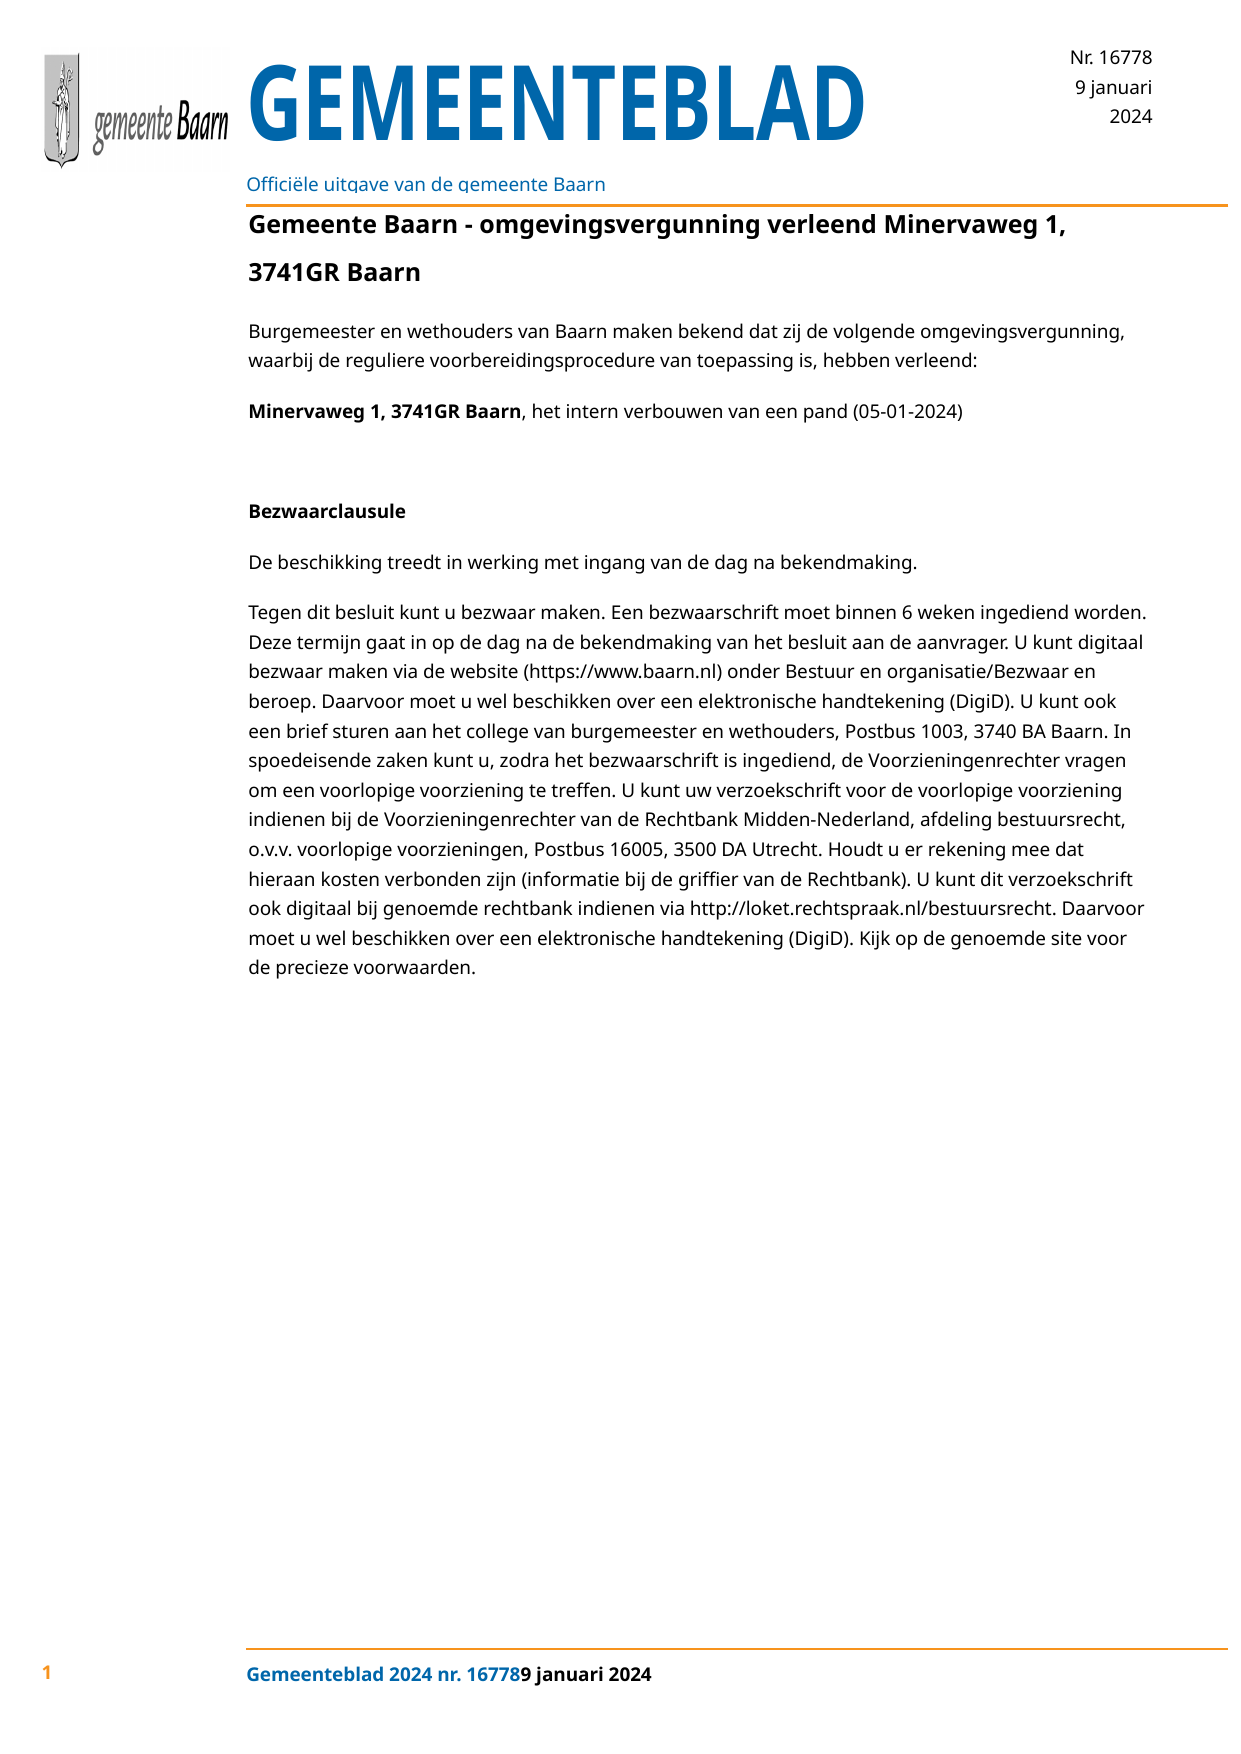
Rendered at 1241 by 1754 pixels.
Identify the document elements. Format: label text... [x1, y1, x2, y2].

text Gemeente Baarn - omgevingsvergunning verleend Minervaweg 1, 3741GR Baarn [248, 207, 1152, 288]
text Minervaweg 1, 3741GR Baarn, het intern verbouwen van een pand (05-01-2024) [248, 398, 1152, 424]
text Burgemeester en wethouders van Baarn maken bekend dat zij de volgende omgevingsvergunning, waarbij de reguliere voorbereidingsprocedure van toepassing is, hebben verleend: [248, 318, 1152, 373]
picture [41, 47, 231, 172]
text Bezwaarclausule [248, 499, 1152, 524]
text Tegen dit besluit kunt u bezwaar maken. Een bezwaarschrift moet binnen 6 weken ingediend worden. Deze termijn gaat in op de dag na de bekendmaking van het besluit aan de aanvrager. U kunt digitaal bezwaar maken via de website (https://www.baarn.nl) onder Bestuur en organisatie/Bezwaar en beroep. Daarvoor moet u wel beschikken over een elektronische handtekening (DigiD). U kunt ook een brief sturen aan het college van burgemeester en wethouders, Postbus 1003, 3740 BA Baarn. In spoedeisende zaken kunt u, zodra het bezwaarschrift is ingediend, de Voorzieningenrechter vragen om een voorlopige voorziening te treffen. U kunt uw verzoekschrift voor de voorlopige voorziening indienen bij de Voorzieningenrechter van de Rechtbank Midden-Nederland, afdeling bestuursrecht, o.v.v. voorlopige voorzieningen, Postbus 16005, 3500 DA Utrecht. Houdt u er rekening mee dat hieraan kosten verbonden zijn (informatie bij de griffier van de Rechtbank). U kunt dit verzoekschrift ook digitaal bij genoemde rechtbank indienen via http://loket.rechtspraak.nl/bestuursrecht. Daarvoor moet u wel beschikken over een elektronische handtekening (DigiD). Kijk op de genoemde site voor de precieze voorwaarden. [248, 599, 1152, 980]
text De beschikking treedt in werking met ingang van de dag na bekendmaking. [248, 549, 1152, 575]
